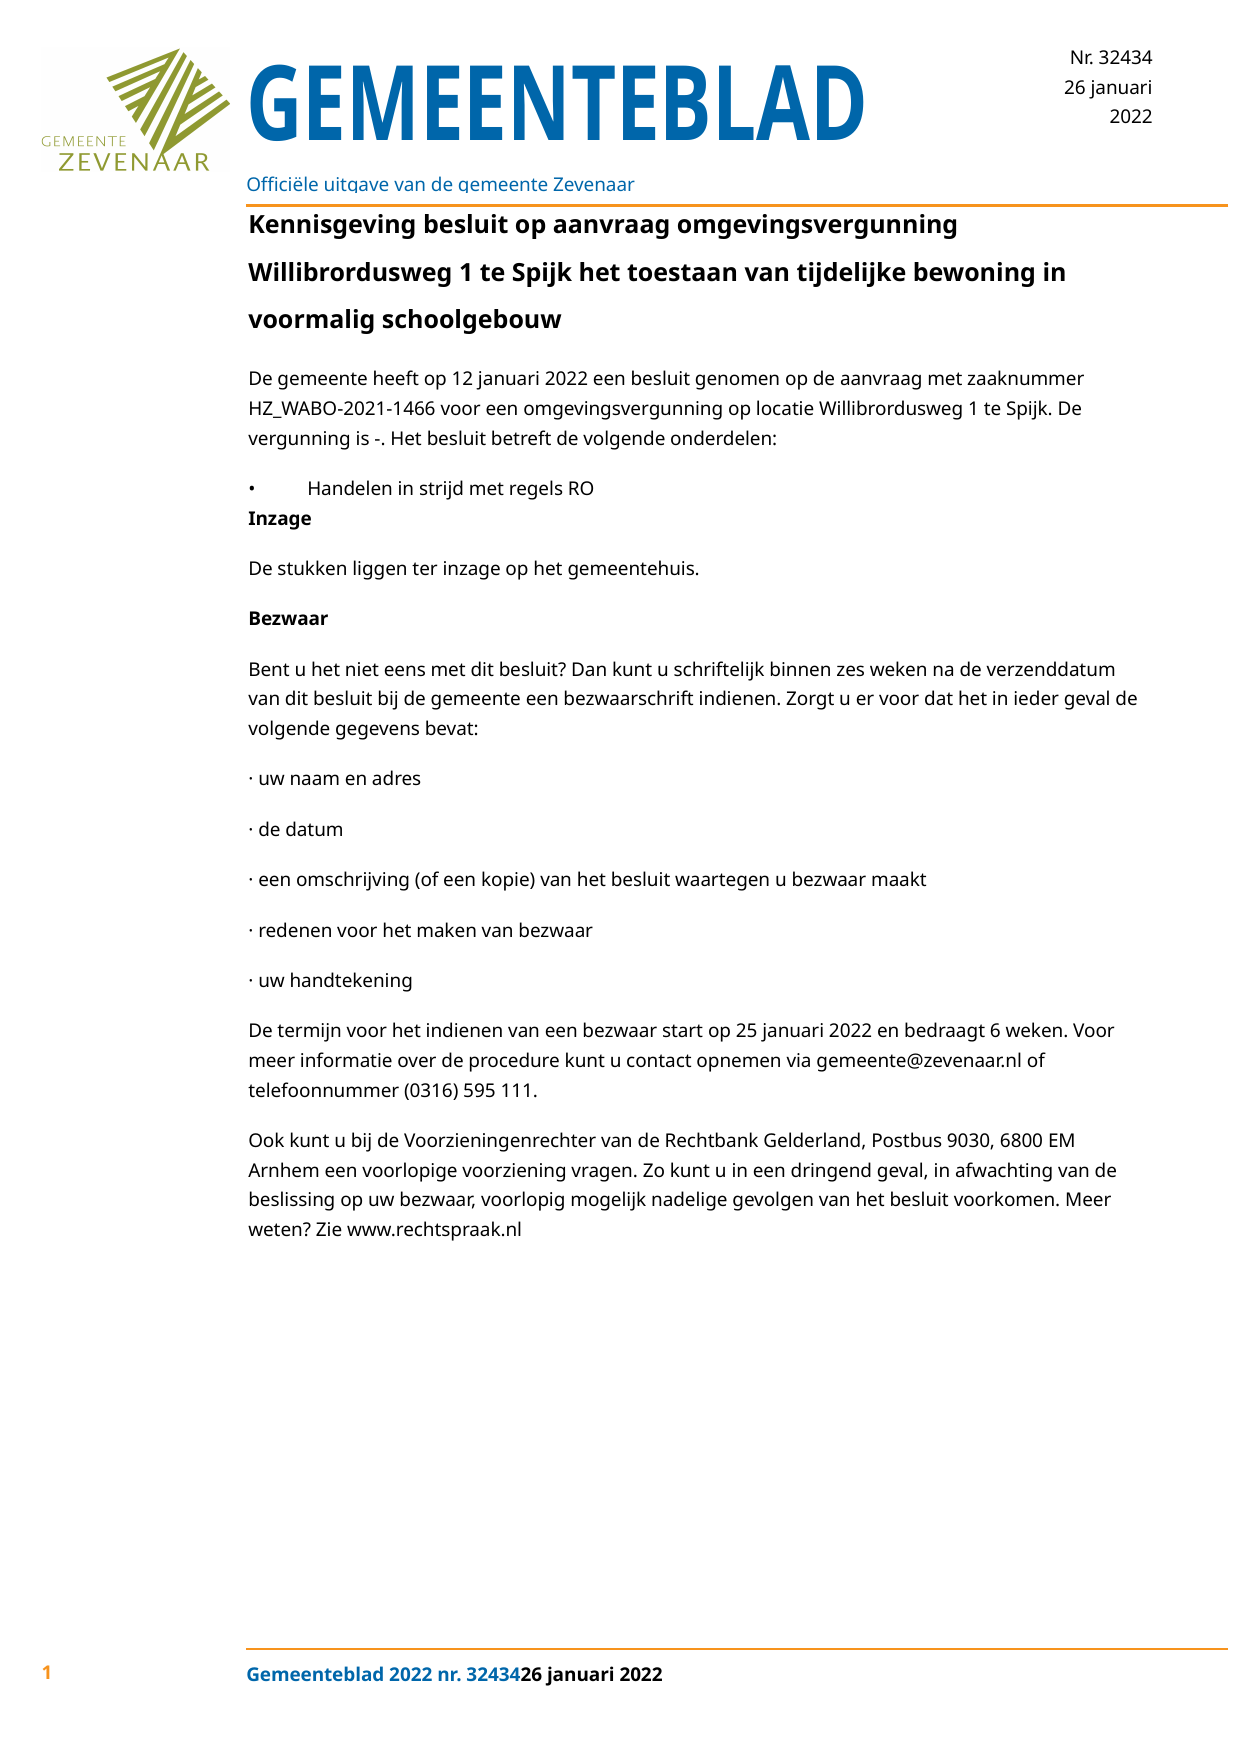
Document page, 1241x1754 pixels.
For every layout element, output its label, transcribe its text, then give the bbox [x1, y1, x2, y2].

text Ook kunt u bij de Voorzieningenrechter van de Rechtbank Gelderland, Postbus 9030, 6800 EM Arnhem een voorlopige voorziening vragen. Zo kunt u in een dringend geval, in afwachting van de beslissing op uw bezwaar, voorlopig mogelijk nadelige gevolgen van het besluit voorkomen. Meer weten? Zie www.rechtspraak.nl [248, 1127, 1152, 1242]
text Bezwaar [248, 606, 1152, 631]
text Kennisgeving besluit op aanvraag omgevingsvergunning Willibrordusweg 1 te Spijk het toestaan van tijdelijke bewoning in voormalig schoolgebouw [248, 207, 1152, 336]
text Bent u het niet eens met dit besluit? Dan kunt u schriftelijk binnen zes weken na de verzenddatum van dit besluit bij de gemeente een bezwaarschrift indienen. Zorgt u er voor dat het in ieder geval de volgende gegevens bevat: [248, 656, 1152, 741]
text · uw naam en adres [248, 766, 1152, 791]
text · de datum [248, 816, 1152, 842]
text De gemeente heeft op 12 januari 2022 een besluit genomen op de aanvraag met zaaknummer HZ_WABO-2021-1466 voor een omgevingsvergunning op locatie Willibrordusweg 1 te Spijk. De vergunning is -. Het besluit betreft de volgende onderdelen: [248, 366, 1152, 450]
text De termijn voor het indienen van een bezwaar start op 25 januari 2022 en bedraagt 6 weken. Voor meer informatie over de procedure kunt u contact opnemen via gemeente@zevenaar.nl of telefoonnummer (0316) 595 111. [248, 1018, 1152, 1102]
text Inzage [248, 505, 1152, 530]
picture [41, 47, 231, 172]
text · redenen voor het maken van bezwaar [248, 917, 1152, 942]
text · een omschrijving (of een kopie) van het besluit waartegen u bezwaar maakt [248, 866, 1152, 892]
list Handelen in strijd met regels RO [248, 475, 1152, 501]
text De stukken liggen ter inzage op het gemeentehuis. [248, 555, 1152, 581]
text · uw handtekening [248, 967, 1152, 993]
